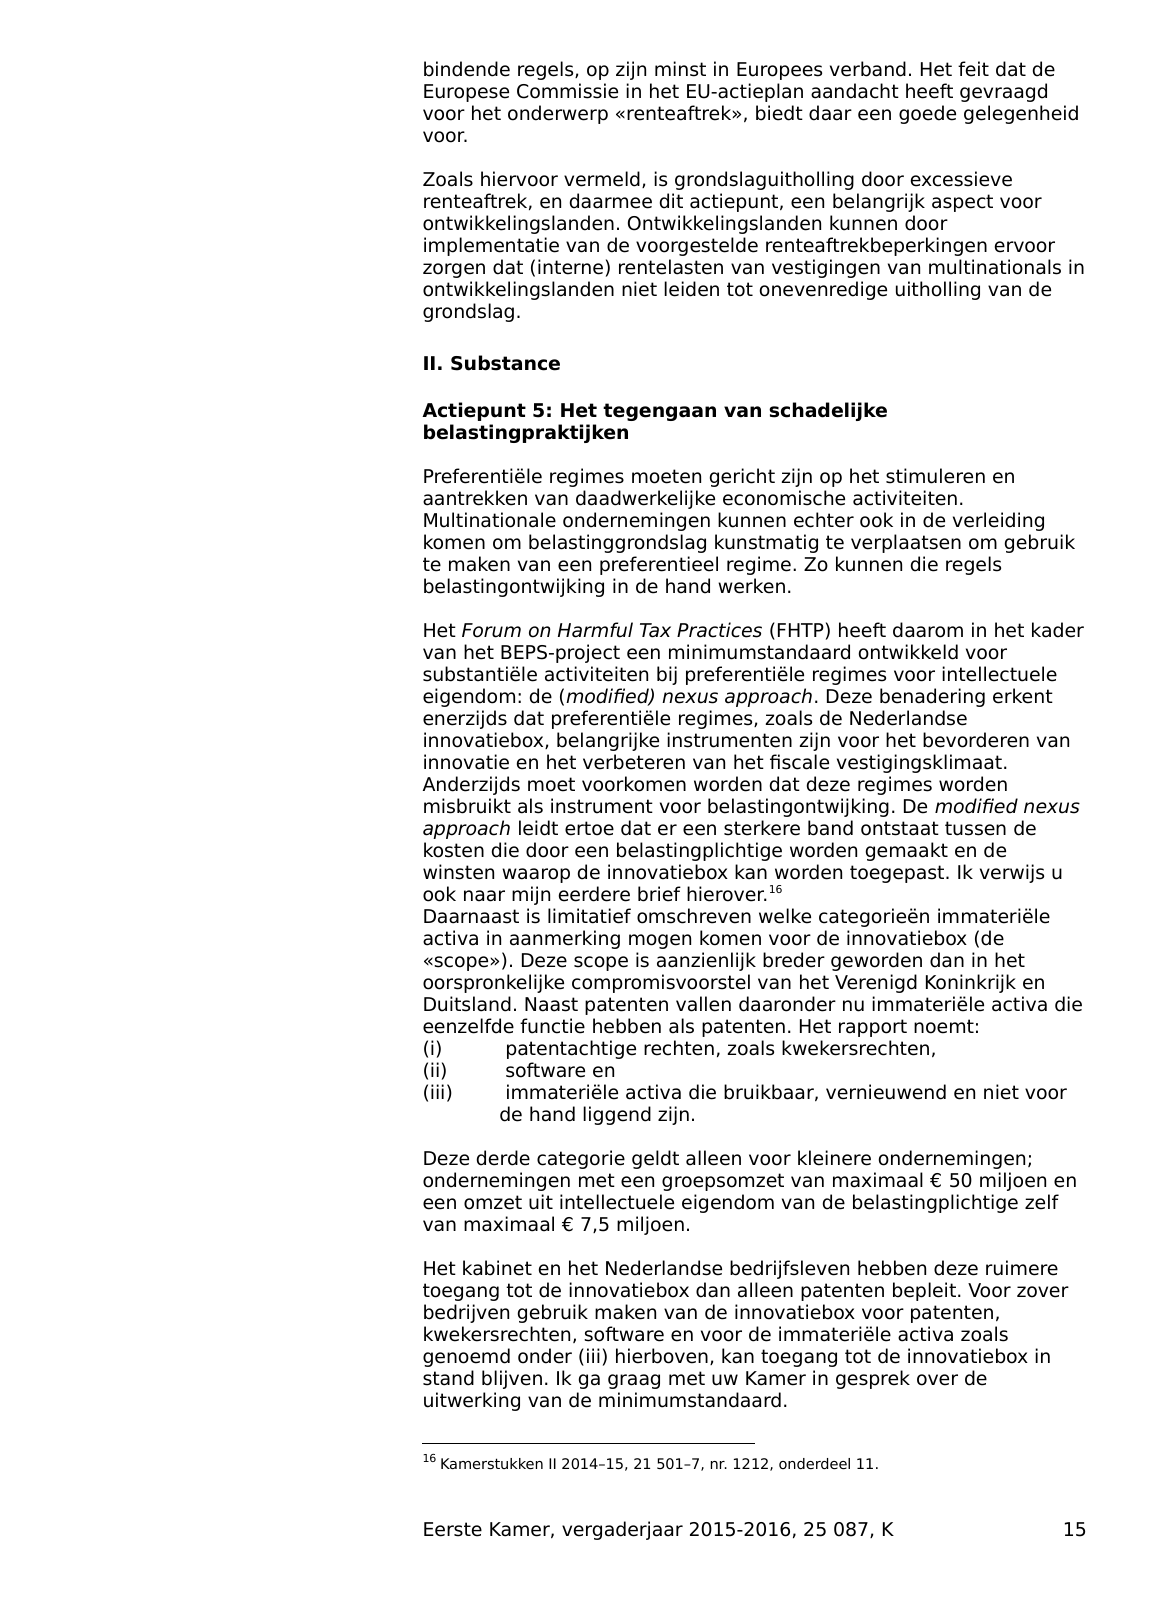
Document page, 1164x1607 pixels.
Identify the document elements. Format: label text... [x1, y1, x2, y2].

text (iii) immateriële activa die bruikbaar, vernieuwend en niet voor de hand liggend zijn. [422, 1082, 1087, 1126]
text Deze derde categorie geldt alleen voor kleinere ondernemingen; ondernemingen met een groepsomzet van maximaal € 50 miljoen en een omzet uit intellectuele eigendom van de belastingplichtige zelf van maximaal € 7,5 miljoen. [422, 1148, 1087, 1236]
text Anderzijds moet voorkomen worden dat deze regimes worden misbruikt als instrument voor belastingontwijking. De modified nexus approach leidt ertoe dat er een sterkere band ontstaat tussen de kosten die door een belastingplichtige worden gemaakt en de winsten waarop de innovatiebox kan worden toegepast. Ik verwijs u ook naar mijn eerdere brief hierover. [422, 774, 1087, 906]
subtitle II. Substance [422, 353, 1087, 375]
text Kamerstukken II 2014–15, 21 501–7, nr. 1212, onderdeel 11. [422, 1452, 1087, 1474]
text Preferentiële regimes moeten gericht zijn op het stimuleren en aantrekken van daadwerkelijke economische activiteiten. Multinationale ondernemingen kunnen echter ook in de verleiding komen om belastinggrondslag kunstmatig te verplaatsen om gebruik te maken van een preferentieel regime. Zo kunnen die regels belastingontwijking in de hand werken. [422, 466, 1087, 598]
text Het Forum on Harmful Tax Practices (FHTP) heeft daarom in het kader van het BEPS-project een minimumstandaard ontwikkeld voor substantiële activiteiten bij preferentiële regimes voor intellectuele eigendom: de (modified) nexus approach. Deze benadering erkent enerzijds dat preferentiële regimes, zoals de Nederlandse innovatiebox, belangrijke instrumenten zijn voor het bevorderen van innovatie en het verbeteren van het fiscale vestigingsklimaat. [422, 620, 1087, 774]
text Het kabinet en het Nederlandse bedrijfsleven hebben deze ruimere toegang tot de innovatiebox dan alleen patenten bepleit. Voor zover bedrijven gebruik maken van de innovatiebox voor patenten, kwekersrechten, software en voor de immateriële activa zoals genoemd onder (iii) hierboven, kan toegang tot de innovatiebox in stand blijven. Ik ga graag met uw Kamer in gesprek over de uitwerking van de minimumstandaard. [422, 1258, 1087, 1412]
text (i) patentachtige rechten, zoals kwekersrechten, [422, 1038, 1087, 1060]
text bindende regels, op zijn minst in Europees verband. Het feit dat de Europese Commissie in het EU-actieplan aandacht heeft gevraagd voor het onderwerp «renteaftrek», biedt daar een goede gelegenheid voor. [422, 59, 1087, 147]
text Daarnaast is limitatief omschreven welke categorieën immateriële activa in aanmerking mogen komen voor de innovatiebox (de «scope»). Deze scope is aanzienlijk breder geworden dan in het oorspronkelijke compromisvoorstel van het Verenigd Koninkrijk en Duitsland. Naast patenten vallen daaronder nu immateriële activa die eenzelfde functie hebben als patenten. Het rapport noemt: [422, 906, 1087, 1038]
text Zoals hiervoor vermeld, is grondslaguitholling door excessieve renteaftrek, en daarmee dit actiepunt, een belangrijk aspect voor ontwikkelingslanden. Ontwikkelingslanden kunnen door implementatie van de voorgestelde renteaftrekbeperkingen ervoor zorgen dat (interne) rentelasten van vestigingen van multinationals in ontwikkelingslanden niet leiden tot onevenredige uitholling van de grondslag. [422, 169, 1087, 323]
subtitle Actiepunt 5: Het tegengaan van schadelijke belastingpraktijken [422, 400, 1087, 444]
text (ii) software en [422, 1060, 1087, 1082]
